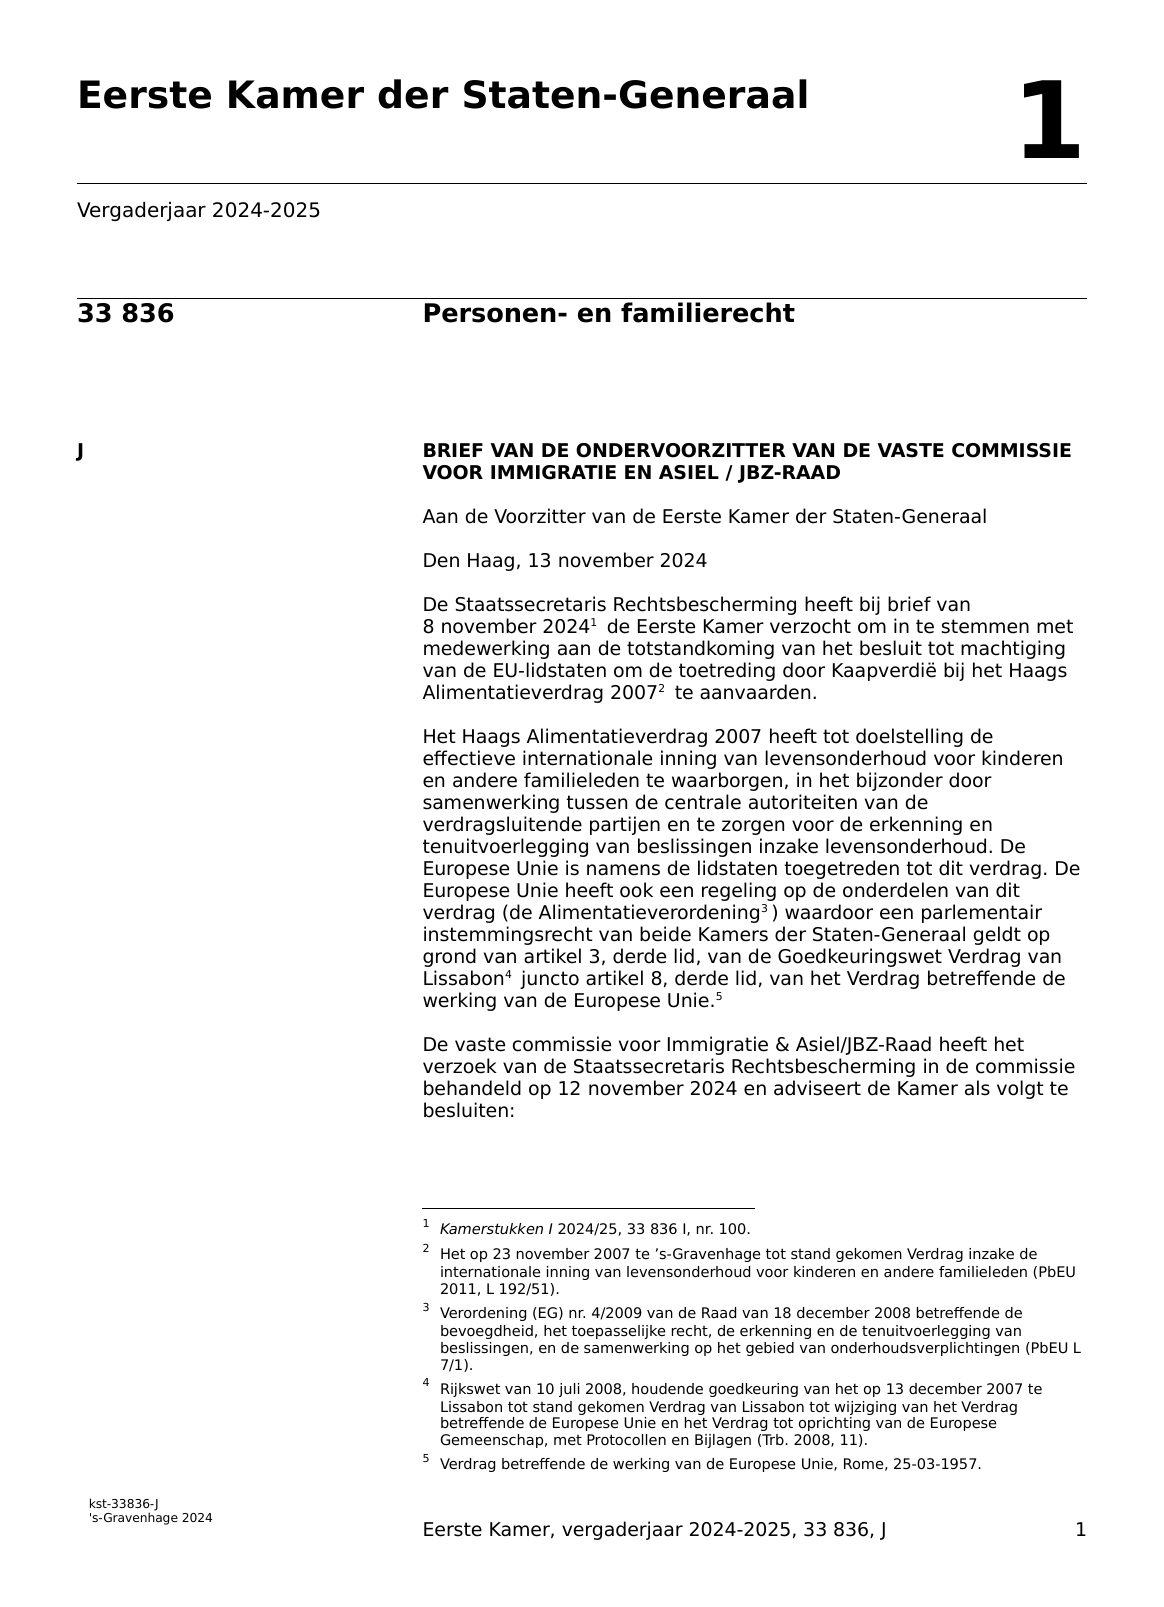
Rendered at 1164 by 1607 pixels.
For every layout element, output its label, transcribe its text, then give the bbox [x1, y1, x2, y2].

text Rijkswet van 10 juli 2008, houdende goedkeuring van het op 13 december 2007 te Lissabon tot stand gekomen Verdrag van Lissabon tot wijziging van het Verdrag betreffende de Europese Unie en het Verdrag tot oprichting van de Europese Gemeenschap, met Protocollen en Bijlagen (Trb. 2008, 11). [422, 1377, 1087, 1449]
table_header 1 [886, 59, 1087, 183]
text Het Haags Alimentatieverdrag 2007 heeft tot doelstelling de effectieve internationale inning van levensonderhoud voor kinderen en andere familieleden te waarborgen, in het bijzonder door samenwerking tussen de centrale autoriteiten van de verdragsluitende partijen en te zorgen voor de erkenning en tenuitvoerlegging van beslissingen inzake levensonderhoud. De Europese Unie is namens de lidstaten toegetreden tot dit verdrag. De Europese Unie heeft ook een regeling op de onderdelen van dit verdrag (de Alimentatieverordening) waardoor een parlementair instemmingsrecht van beide Kamers der Staten-Generaal geldt op grond van artikel 3, derde lid, van de Goedkeuringswet Verdrag van Lissabon juncto artikel 8, derde lid, van het Verdrag betreffende de werking van de Europese Unie. [422, 726, 1087, 1012]
text Kamerstukken I 2024/25, 33 836 I, nr. 100. [422, 1217, 1087, 1239]
table_cell Vergaderjaar 2024-2025 [77, 184, 1087, 298]
subtitle 33 836 Personen- en familierecht [77, 299, 1087, 329]
text De Staatssecretaris Rechtsbescherming heeft bij brief van 8 november 2024 de Eerste Kamer verzocht om in te stemmen met medewerking aan de totstandkoming van het besluit tot machtiging van de EU-lidstaten om de toetreding door Kaapverdië bij het Haags Alimentatieverdrag 2007 te aanvaarden. [422, 594, 1087, 704]
text kst-33836-J [88, 1497, 323, 1511]
text Aan de Voorzitter van de Eerste Kamer der Staten-Generaal [422, 506, 1087, 528]
subtitle J BRIEF VAN DE ONDERVOORZITTER VAN DE VASTE COMMISSIE VOOR IMMIGRATIE EN ASIEL / JBZ-RAAD [77, 440, 1087, 484]
text De vaste commissie voor Immigratie & Asiel/JBZ-Raad heeft het verzoek van de Staatssecretaris Rechtsbescherming in de commissie behandeld op 12 november 2024 en adviseert de Kamer als volgt te besluiten: [422, 1034, 1087, 1122]
text Het op 23 november 2007 te ’s-Gravenhage tot stand gekomen Verdrag inzake de internationale inning van levensonderhoud voor kinderen en andere familieleden (PbEU 2011, L 192/51). [422, 1242, 1087, 1298]
text Verdrag betreffende de werking van de Europese Unie, Rome, 25-03-1957. [422, 1452, 1087, 1474]
table_header Eerste Kamer der Staten-Generaal [77, 59, 886, 183]
text Den Haag, 13 november 2024 [422, 550, 1087, 572]
text Verordening (EG) nr. 4/2009 van de Raad van 18 december 2008 betreffende de bevoegdheid, het toepasselijke recht, de erkenning en de tenuitvoerlegging van beslissingen, en de samenwerking op het gebied van onderhoudsverplichtingen (PbEU L 7/1). [422, 1301, 1087, 1374]
text 's-Gravenhage 2024 [88, 1511, 323, 1525]
